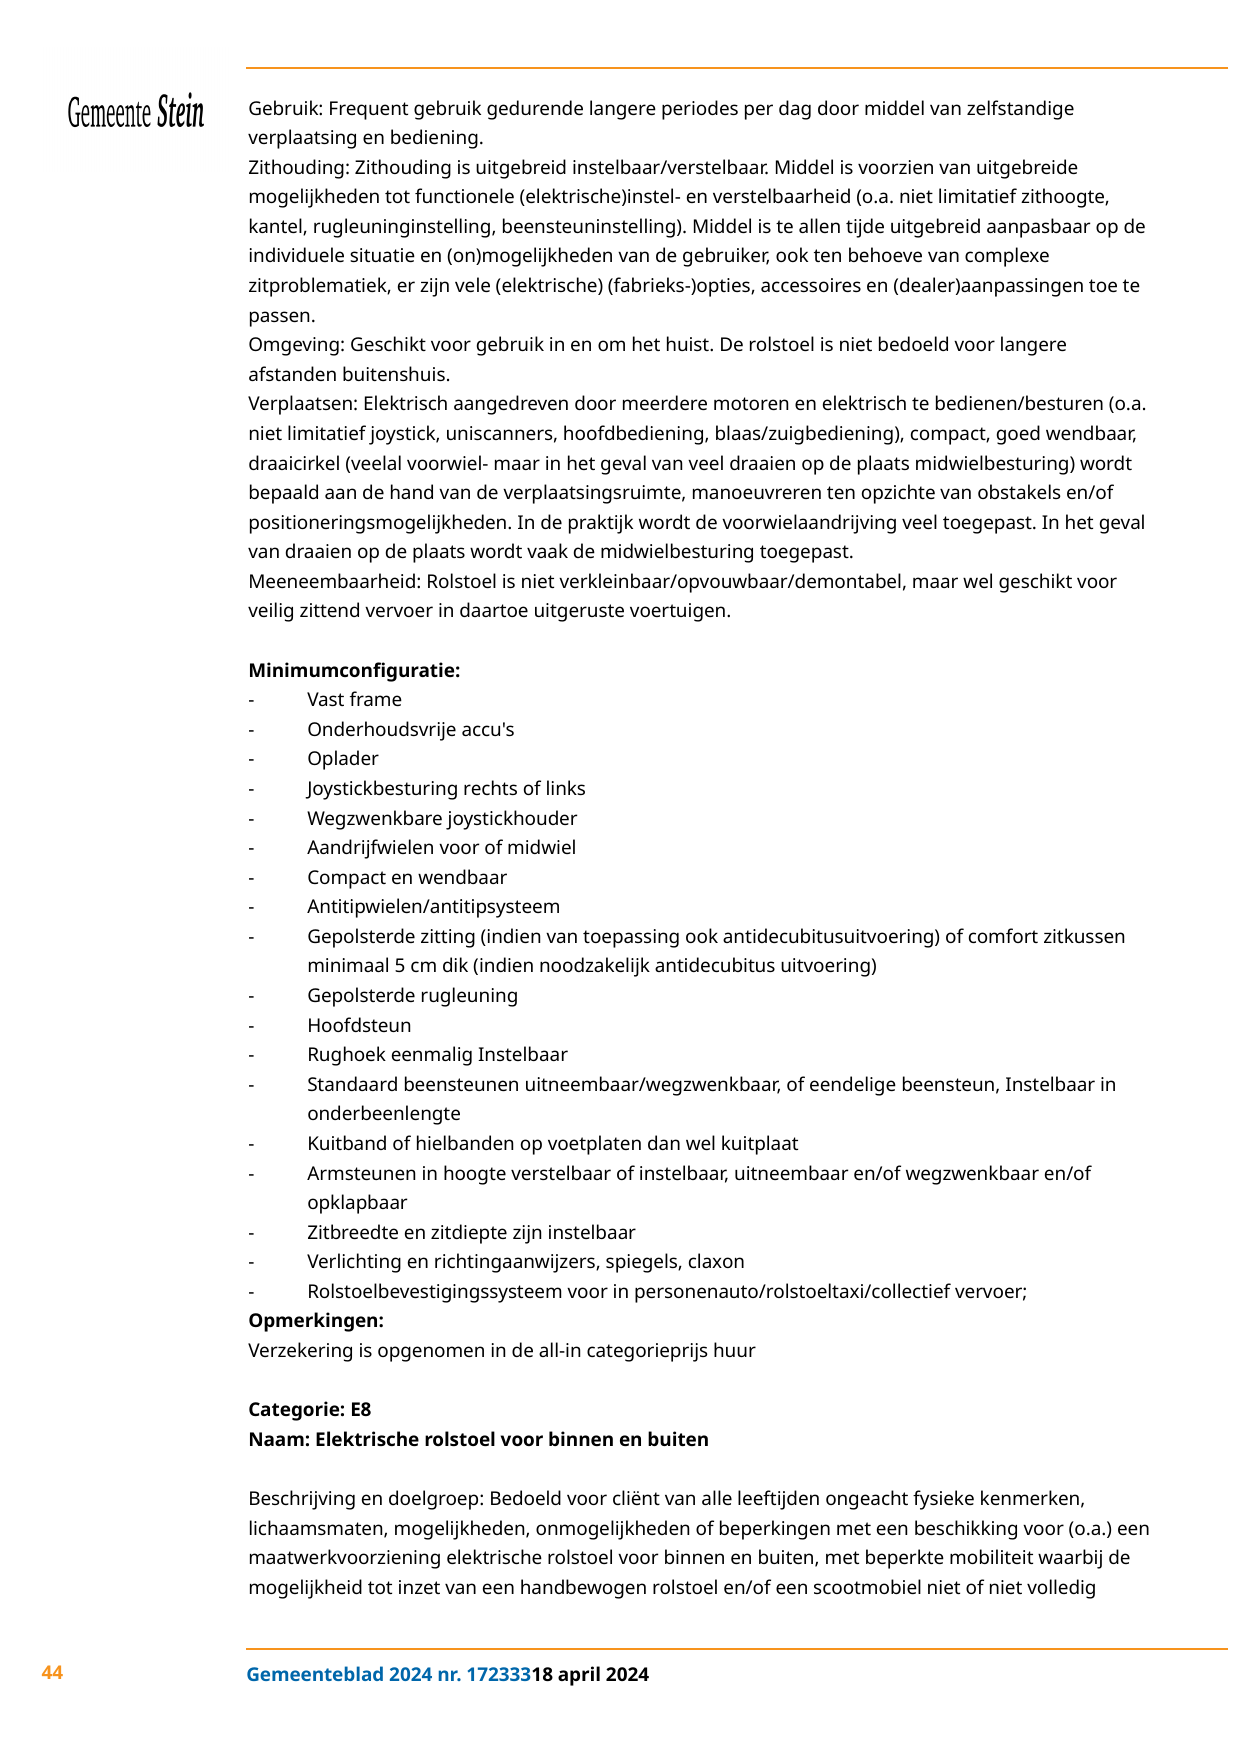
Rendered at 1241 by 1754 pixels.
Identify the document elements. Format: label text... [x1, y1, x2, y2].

text Meeneembaarheid: Rolstoel is niet verkleinbaar/opvouwbaar/demontabel, maar wel geschikt voor veilig zittend vervoer in daartoe uitgeruste voertuigen. [248, 568, 1152, 623]
list Gepolsterde rugleuning [248, 982, 1152, 1008]
list Armsteunen in hoogte verstelbaar of instelbaar, uitneembaar en/of wegzwenkbaar en/of opklapbaar [248, 1160, 1152, 1215]
list Rolstoelbevestigingssysteem voor in personenauto/rolstoeltaxi/collectief vervoer; [248, 1278, 1152, 1304]
list Compact en wendbaar [248, 864, 1152, 890]
list Rughoek eenmalig Instelbaar [248, 1041, 1152, 1067]
text Verplaatsen: Elektrisch aangedreven door meerdere motoren en elektrisch te bedienen/besturen (o.a. niet limitatief joystick, uniscanners, hoofdbediening, blaas/zuigbediening), compact, goed wendbaar, draaicirkel (veelal voorwiel- maar in het geval van veel draaien op de plaats midwielbesturing) wordt bepaald aan de hand van de verplaatsingsruimte, manoeuvreren ten opzichte van obstakels en/of positioneringsmogelijkheden. In de praktijk wordt de voorwielaandrijving veel toegepast. In het geval van draaien op de plaats wordt vaak de midwielbesturing toegepast. [248, 391, 1152, 564]
list Joystickbesturing rechts of links [248, 775, 1152, 801]
text Omgeving: Geschikt voor gebruik in en om het huist. De rolstoel is niet bedoeld voor langere afstanden buitenshuis. [248, 331, 1152, 387]
list Kuitband of hielbanden op voetplaten dan wel kuitplaat [248, 1130, 1152, 1156]
list Hoofdsteun [248, 1012, 1152, 1038]
list Antitipwielen/antitipsysteem [248, 893, 1152, 919]
text Beschrijving en doelgroep: Bedoeld voor cliënt van alle leeftijden ongeacht fysieke kenmerken, lichaamsmaten, mogelijkheden, onmogelijkheden of beperkingen met een beschikking voor (o.a.) een maatwerkvoorziening elektrische rolstoel voor binnen en buiten, met beperkte mobiliteit waarbij de mogelijkheid tot inzet van een handbewogen rolstoel en/of een scootmobiel niet of niet volledig [248, 1485, 1152, 1600]
text Zithouding: Zithouding is uitgebreid instelbaar/verstelbaar. Middel is voorzien van uitgebreide mogelijkheden tot functionele (elektrische)instel- en verstelbaarheid (o.a. niet limitatief zithoogte, kantel, rugleuninginstelling, beensteuninstelling). Middel is te allen tijde uitgebreid aanpasbaar op de individuele situatie en (on)mogelijkheden van de gebruiker, ook ten behoeve van complexe zitproblematiek, er zijn vele (elektrische) (fabrieks-)opties, accessoires en (dealer)aanpassingen toe te passen. [248, 154, 1152, 328]
list Wegzwenkbare joystickhouder [248, 805, 1152, 831]
list Gepolsterde zitting (indien van toepassing ook antidecubitusuitvoering) of comfort zitkussen minimaal 5 cm dik (indien noodzakelijk antidecubitus uitvoering) [248, 923, 1152, 978]
text Verzekering is opgenomen in de all-in categorieprijs huur [248, 1337, 1152, 1363]
list Aandrijfwielen voor of midwiel [248, 834, 1152, 860]
picture [41, 47, 231, 172]
list Zitbreedte en zitdiepte zijn instelbaar [248, 1219, 1152, 1245]
list Standaard beensteunen uitneembaar/wegzwenkbaar, of eendelige beensteun, Instelbaar in onderbeenlengte [248, 1071, 1152, 1126]
text Naam: Elektrische rolstoel voor binnen en buiten [248, 1426, 1152, 1452]
text Categorie: E8 [248, 1396, 1152, 1422]
text Gebruik: Frequent gebruik gedurende langere periodes per dag door middel van zelfstandige verplaatsing en bediening. [248, 95, 1152, 150]
text Minimumconfiguratie: [248, 657, 1152, 683]
text Opmerkingen: [248, 1308, 1152, 1333]
list Verlichting en richtingaanwijzers, spiegels, claxon [248, 1248, 1152, 1274]
list Onderhoudsvrije accu's [248, 716, 1152, 742]
list Vast frame [248, 686, 1152, 712]
list Oplader [248, 746, 1152, 771]
